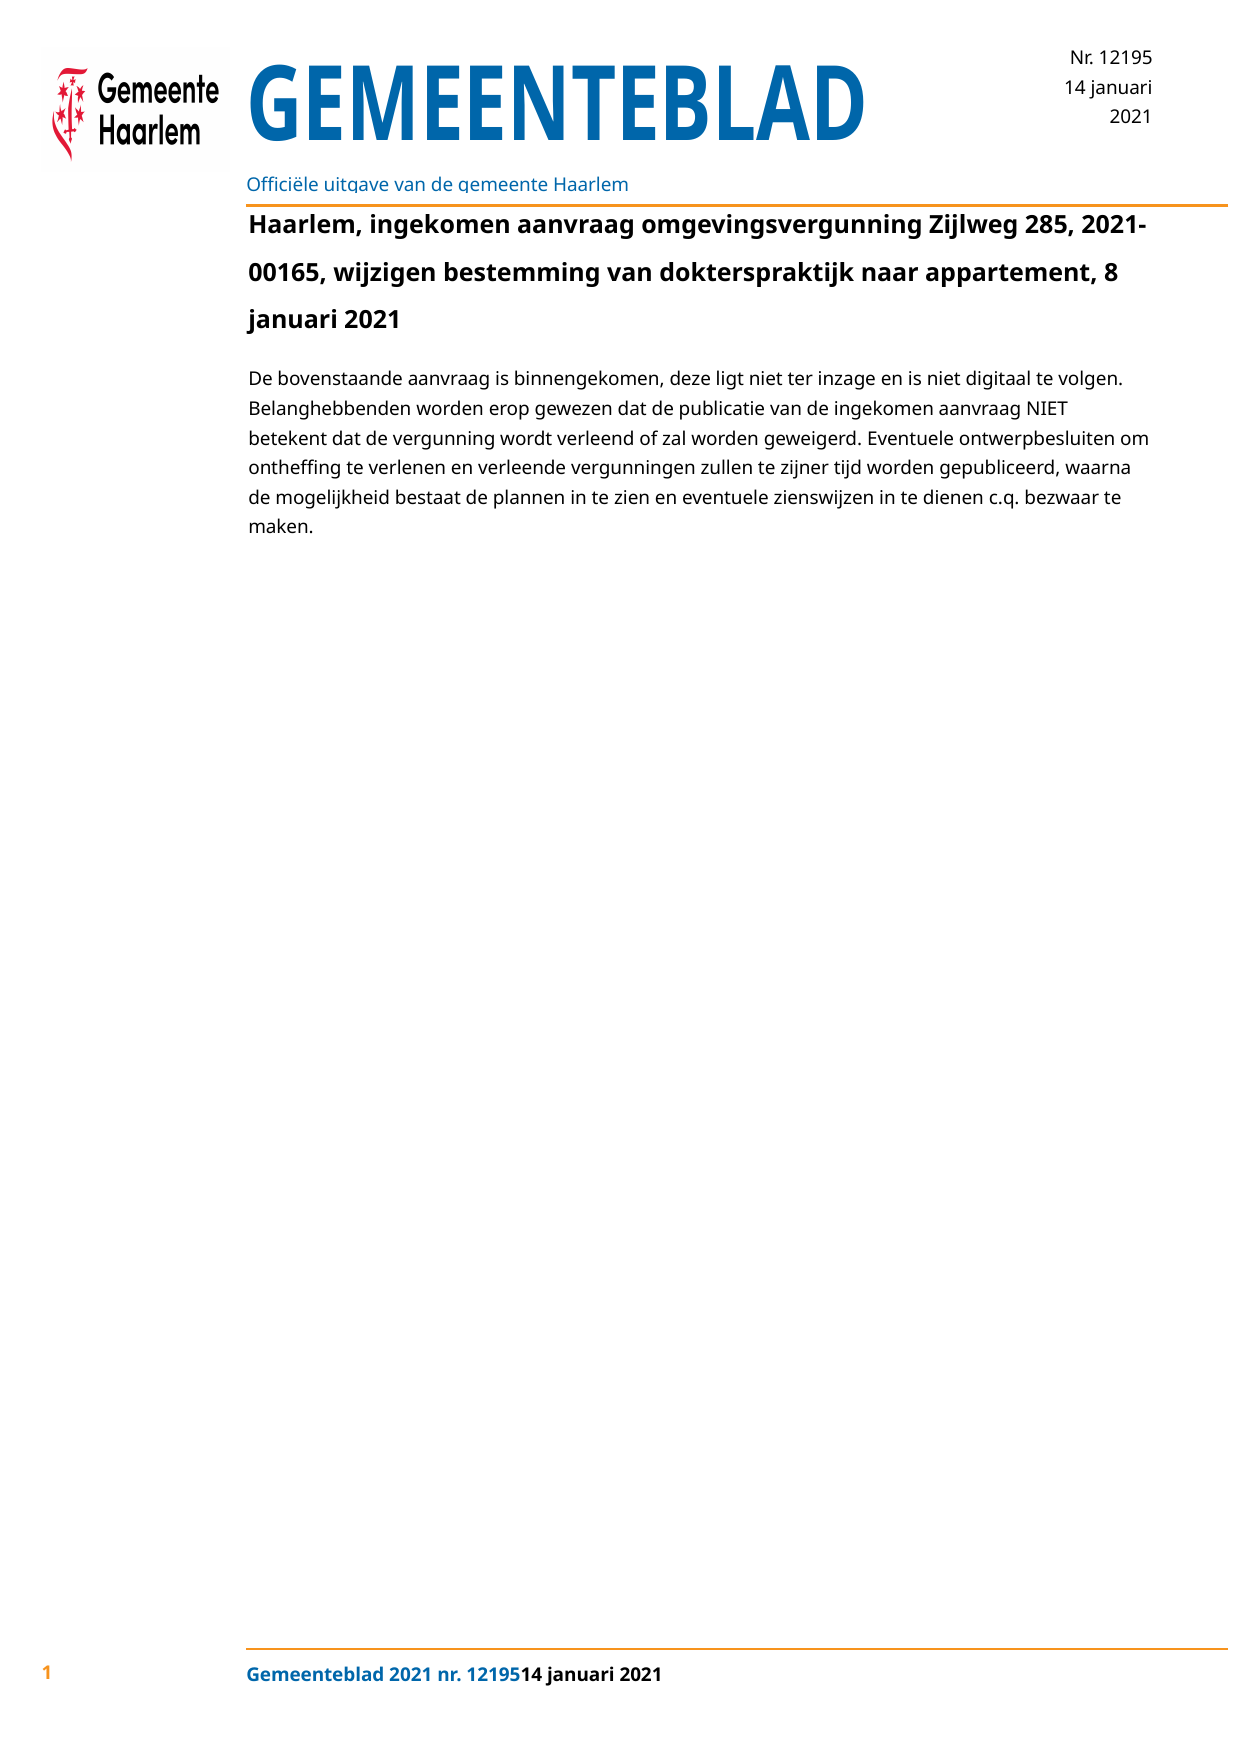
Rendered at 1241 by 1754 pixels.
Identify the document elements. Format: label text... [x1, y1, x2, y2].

text Haarlem, ingekomen aanvraag omgevingsvergunning Zijlweg 285, 2021-00165, wijzigen bestemming van dokterspraktijk naar appartement, 8 januari 2021 [248, 207, 1152, 336]
text De bovenstaande aanvraag is binnengekomen, deze ligt niet ter inzage en is niet digitaal te volgen. Belanghebbenden worden erop gewezen dat de publicatie van de ingekomen aanvraag NIET betekent dat de vergunning wordt verleend of zal worden geweigerd. Eventuele ontwerpbesluiten om ontheffing te verlenen en verleende vergunningen zullen te zijner tijd worden gepubliceerd, waarna de mogelijkheid bestaat de plannen in te zien en eventuele zienswijzen in te dienen c.q. bezwaar te maken. [248, 366, 1152, 539]
picture [41, 47, 231, 172]
